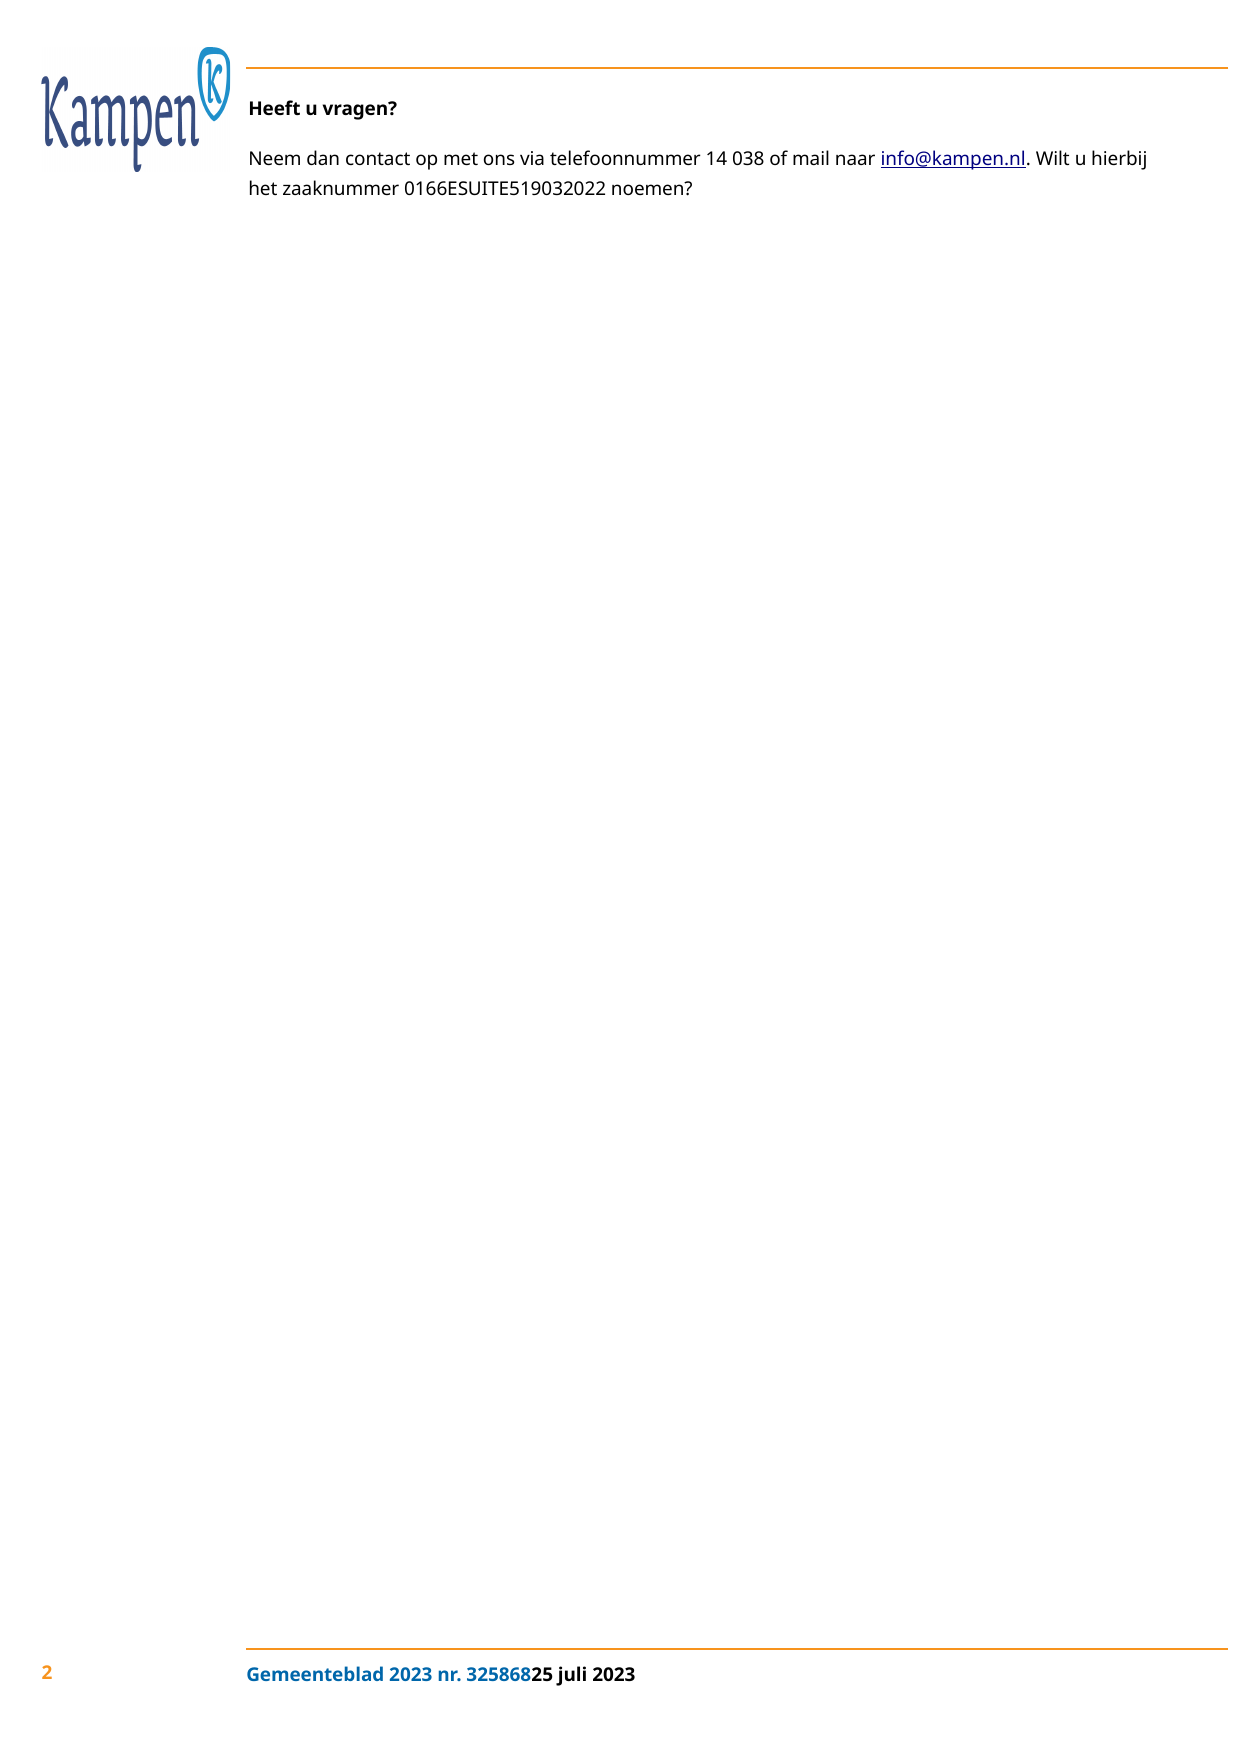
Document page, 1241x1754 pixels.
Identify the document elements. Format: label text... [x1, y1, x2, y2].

picture [41, 47, 231, 172]
text Heeft u vragen? [248, 95, 1152, 121]
text Neem dan contact op met ons via telefoonnummer 14 038 of mail naar info@kampen.nl. Wilt u hierbij het zaaknummer 0166ESUITE519032022 noemen? [248, 145, 1152, 201]
